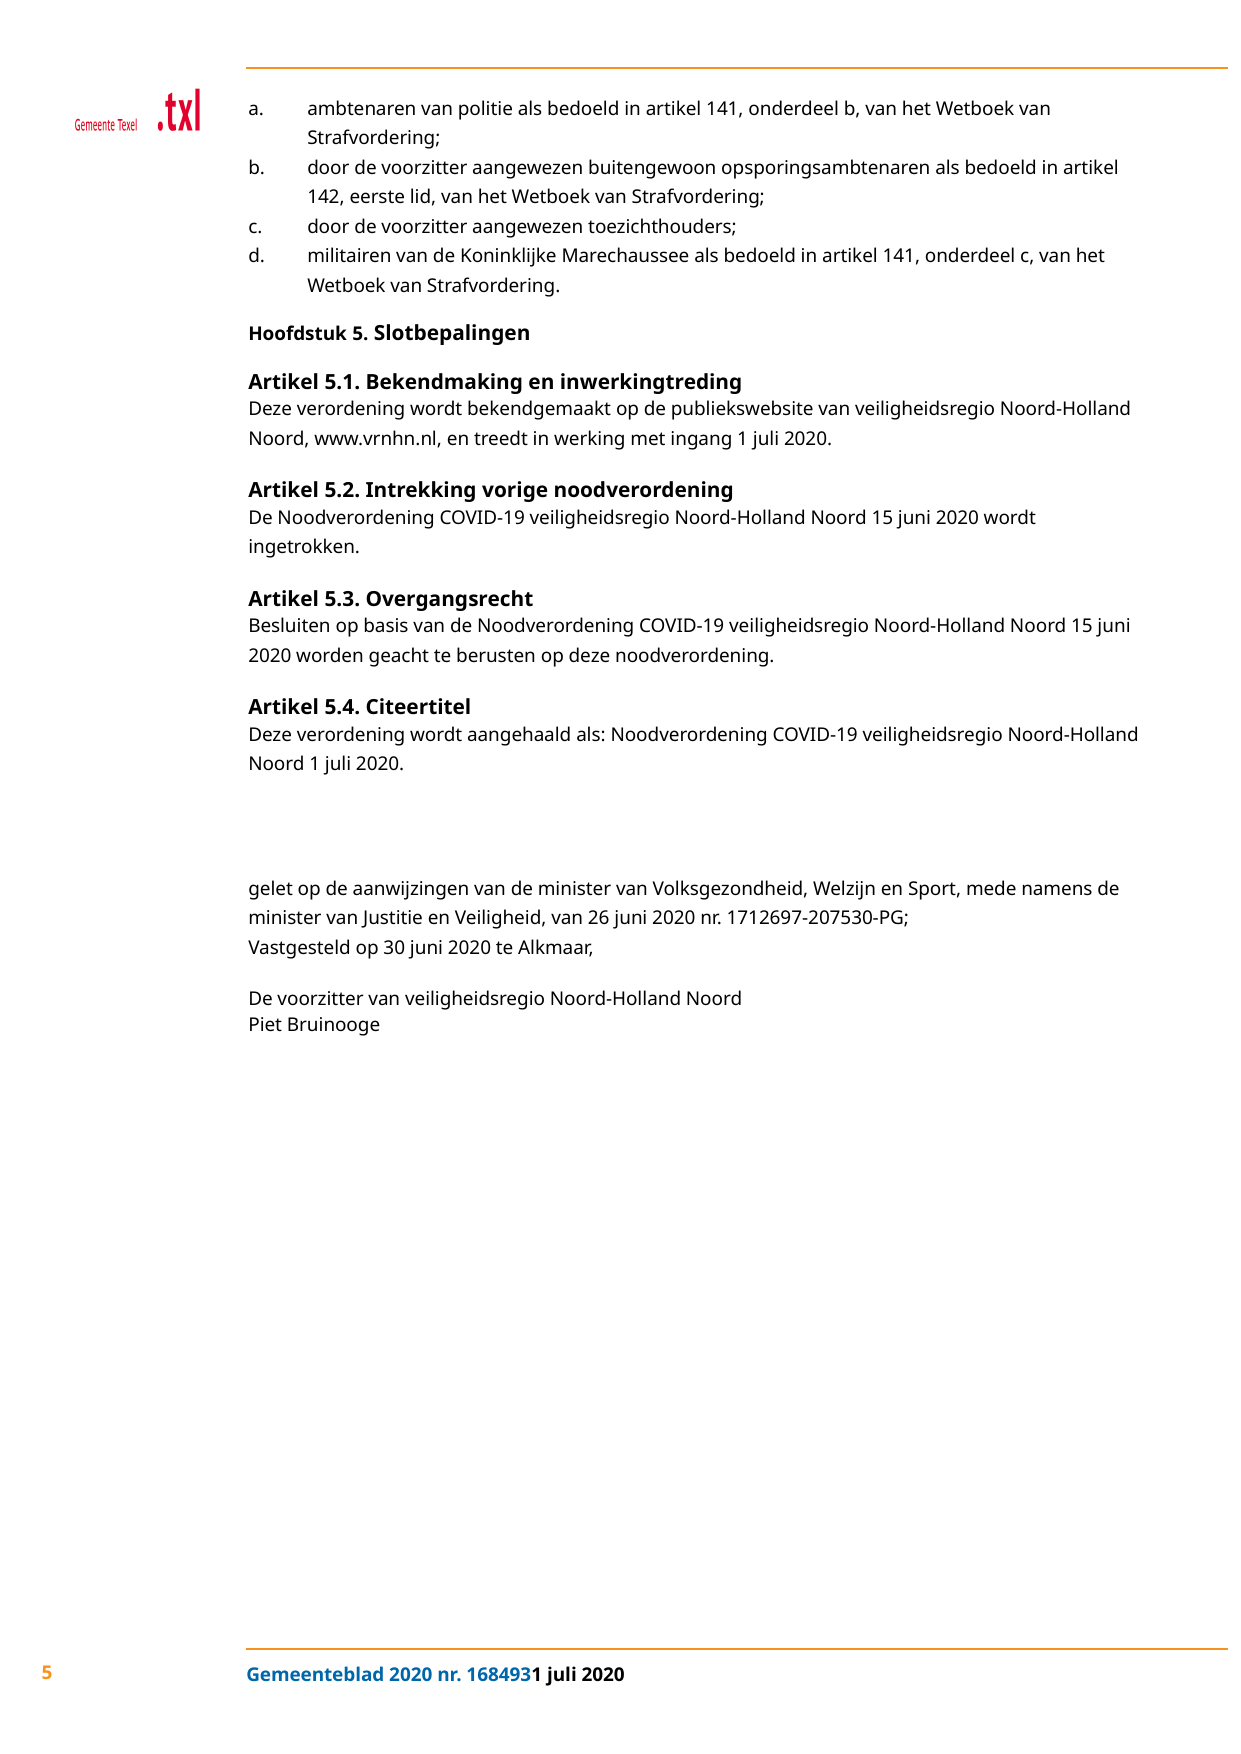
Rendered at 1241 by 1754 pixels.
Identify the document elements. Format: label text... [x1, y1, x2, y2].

text Besluiten op basis van de Noodverordening COVID-19 veiligheidsregio Noord-Holland Noord 15 juni 2020 worden geacht te berusten op deze noodverordening. [248, 612, 1152, 668]
text De Noodverordening COVID-19 veiligheidsregio Noord-Holland Noord 15 juni 2020 wordt ingetrokken. [248, 504, 1152, 559]
text De voorzitter van veiligheidsregio Noord-Holland Noord [248, 986, 1152, 1011]
text gelet op de aanwijzingen van de minister van Volksgezondheid, Welzijn en Sport, mede namens de minister van Justitie en Veiligheid, van 26 juni 2020 nr. 1712697-207530-PG; [248, 875, 1152, 930]
text Artikel 5.4. Citeertitel [248, 692, 1152, 721]
text Piet Bruinooge [248, 1011, 1152, 1037]
text Artikel 5.1. Bekendmaking en inwerkingtreding [248, 367, 1152, 396]
picture [41, 47, 231, 172]
list militairen van de Koninklijke Marechaussee als bedoeld in artikel 141, onderdeel c, van het Wetboek van Strafvordering. [248, 243, 1152, 298]
text Deze verordening wordt aangehaald als: Noodverordening COVID-19 veiligheidsregio Noord-Holland Noord 1 juli 2020. [248, 721, 1152, 776]
text Artikel 5.2. Intrekking vorige noodverordening [248, 476, 1152, 504]
text Vastgesteld op 30 juni 2020 te Alkmaar, [248, 934, 1152, 960]
text Deze verordening wordt bekendgemaakt op de publiekswebsite van veiligheidsregio Noord-Holland Noord, www.vrnhn.nl, en treedt in werking met ingang 1 juli 2020. [248, 396, 1152, 451]
text Hoofdstuk 5. Slotbepalingen [248, 318, 1152, 346]
list door de voorzitter aangewezen toezichthouders; [248, 213, 1152, 239]
text Artikel 5.3. Overgangsrecht [248, 584, 1152, 612]
list door de voorzitter aangewezen buitengewoon opsporingsambtenaren als bedoeld in artikel 142, eerste lid, van het Wetboek van Strafvordering; [248, 154, 1152, 209]
list ambtenaren van politie als bedoeld in artikel 141, onderdeel b, van het Wetboek van Strafvordering; [248, 95, 1152, 150]
